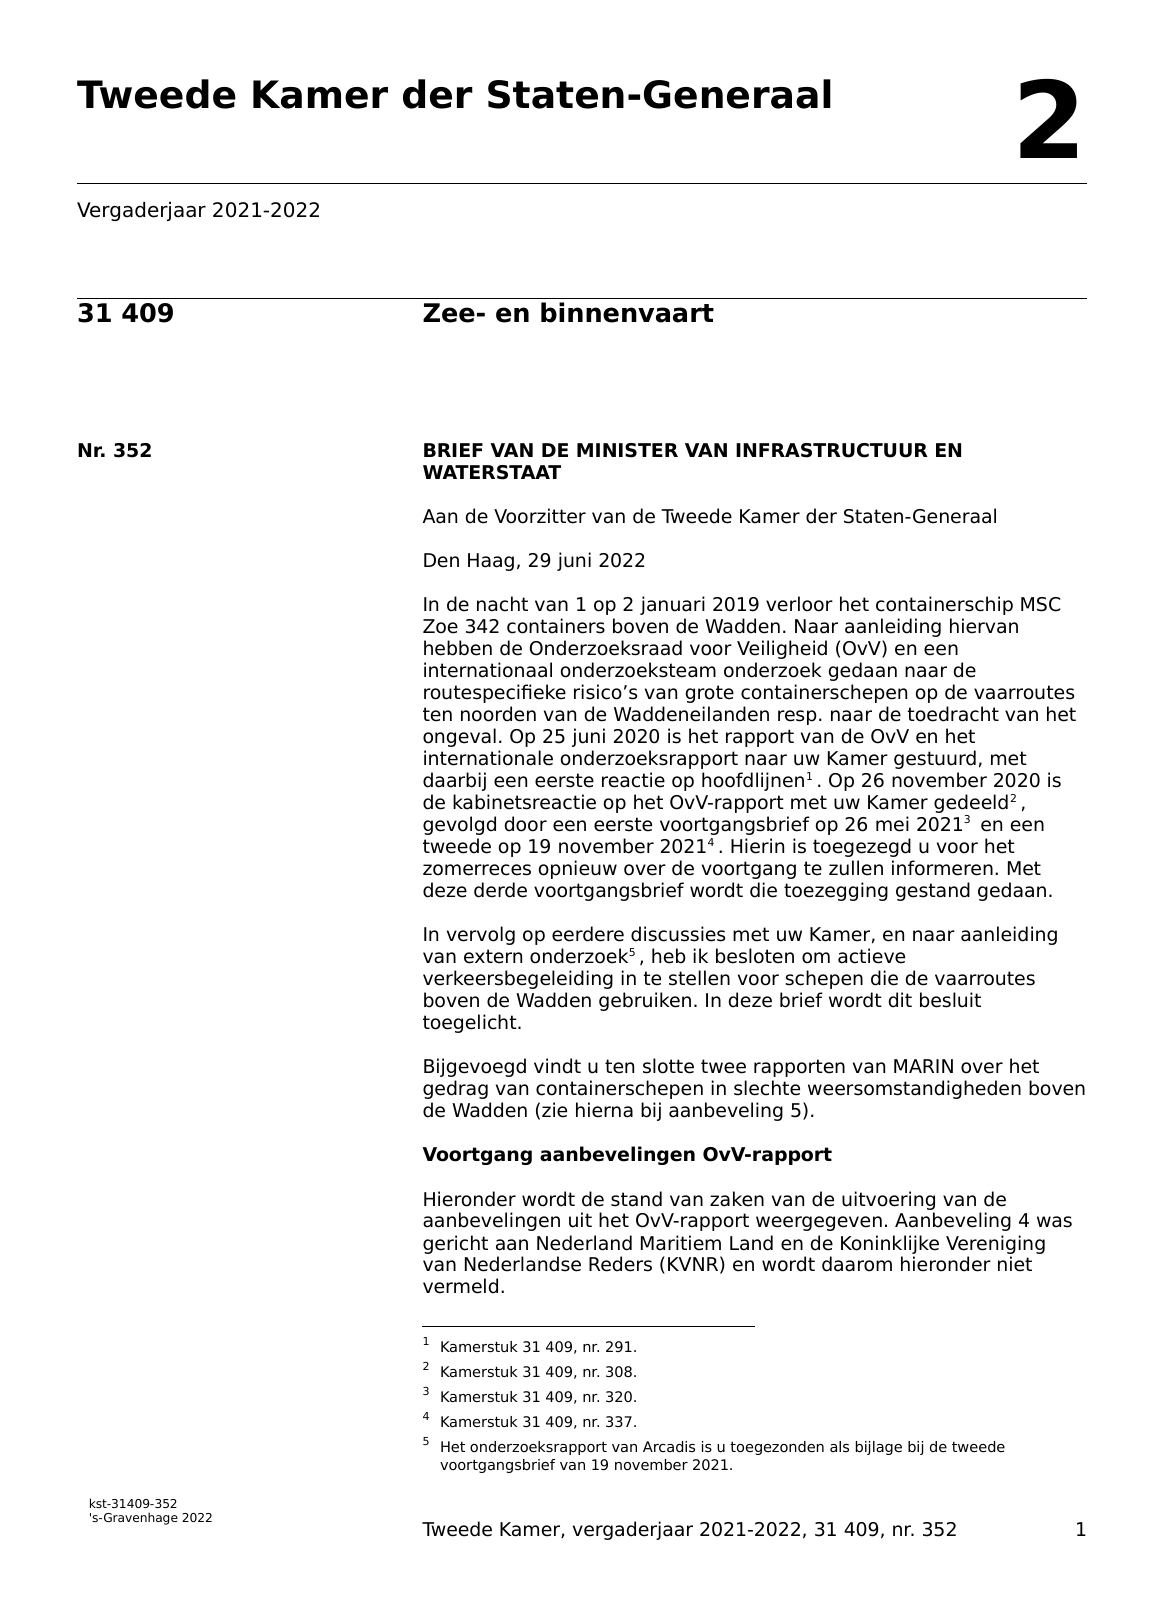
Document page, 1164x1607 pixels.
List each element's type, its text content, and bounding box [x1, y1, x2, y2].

subtitle Voortgang aanbevelingen OvV-rapport [422, 1144, 1087, 1166]
table_header 2 [886, 59, 1087, 183]
text Aan de Voorzitter van de Tweede Kamer der Staten-Generaal [422, 506, 1087, 528]
text kst-31409-352 [88, 1497, 323, 1511]
subtitle Nr. 352 BRIEF VAN DE MINISTER VAN INFRASTRUCTUUR EN WATERSTAAT [77, 440, 1087, 484]
text 's-Gravenhage 2022 [88, 1511, 323, 1525]
table_header Tweede Kamer der Staten-Generaal [77, 59, 886, 183]
subtitle 31 409 Zee- en binnenvaart [77, 299, 1087, 329]
text Den Haag, 29 juni 2022 [422, 550, 1087, 572]
text In vervolg op eerdere discussies met uw Kamer, en naar aanleiding van extern onderzoek, heb ik besloten om actieve verkeersbegeleiding in te stellen voor schepen die de vaarroutes boven de Wadden gebruiken. In deze brief wordt dit besluit toegelicht. [422, 924, 1087, 1034]
table_cell Vergaderjaar 2021-2022 [77, 184, 1087, 298]
text Kamerstuk 31 409, nr. 337. [422, 1410, 1087, 1432]
text Het onderzoeksrapport van Arcadis is u toegezonden als bijlage bij de tweede voortgangsbrief van 19 november 2021. [422, 1435, 1087, 1474]
text Bijgevoegd vindt u ten slotte twee rapporten van MARIN over het gedrag van containerschepen in slechte weersomstandigheden boven de Wadden (zie hierna bij aanbeveling 5). [422, 1056, 1087, 1122]
text Kamerstuk 31 409, nr. 291. [422, 1335, 1087, 1357]
text Kamerstuk 31 409, nr. 308. [422, 1360, 1087, 1382]
text Kamerstuk 31 409, nr. 320. [422, 1385, 1087, 1407]
text Hieronder wordt de stand van zaken van de uitvoering van de aanbevelingen uit het OvV-rapport weergegeven. Aanbeveling 4 was gericht aan Nederland Maritiem Land en de Koninklijke Vereniging van Nederlandse Reders (KVNR) en wordt daarom hieronder niet vermeld. [422, 1188, 1087, 1298]
text In de nacht van 1 op 2 januari 2019 verloor het containerschip MSC Zoe 342 containers boven de Wadden. Naar aanleiding hiervan hebben de Onderzoeksraad voor Veiligheid (OvV) en een internationaal onderzoeksteam onderzoek gedaan naar de routespecifieke risico’s van grote containerschepen op de vaarroutes ten noorden van de Waddeneilanden resp. naar de toedracht van het ongeval. Op 25 juni 2020 is het rapport van de OvV en het internationale onderzoeksrapport naar uw Kamer gestuurd, met daarbij een eerste reactie op hoofdlijnen. Op 26 november 2020 is de kabinetsreactie op het OvV-rapport met uw Kamer gedeeld, gevolgd door een eerste voortgangsbrief op 26 mei 2021 en een tweede op 19 november 2021. Hierin is toegezegd u voor het zomerreces opnieuw over de voortgang te zullen informeren. Met deze derde voortgangsbrief wordt die toezegging gestand gedaan. [422, 594, 1087, 902]
